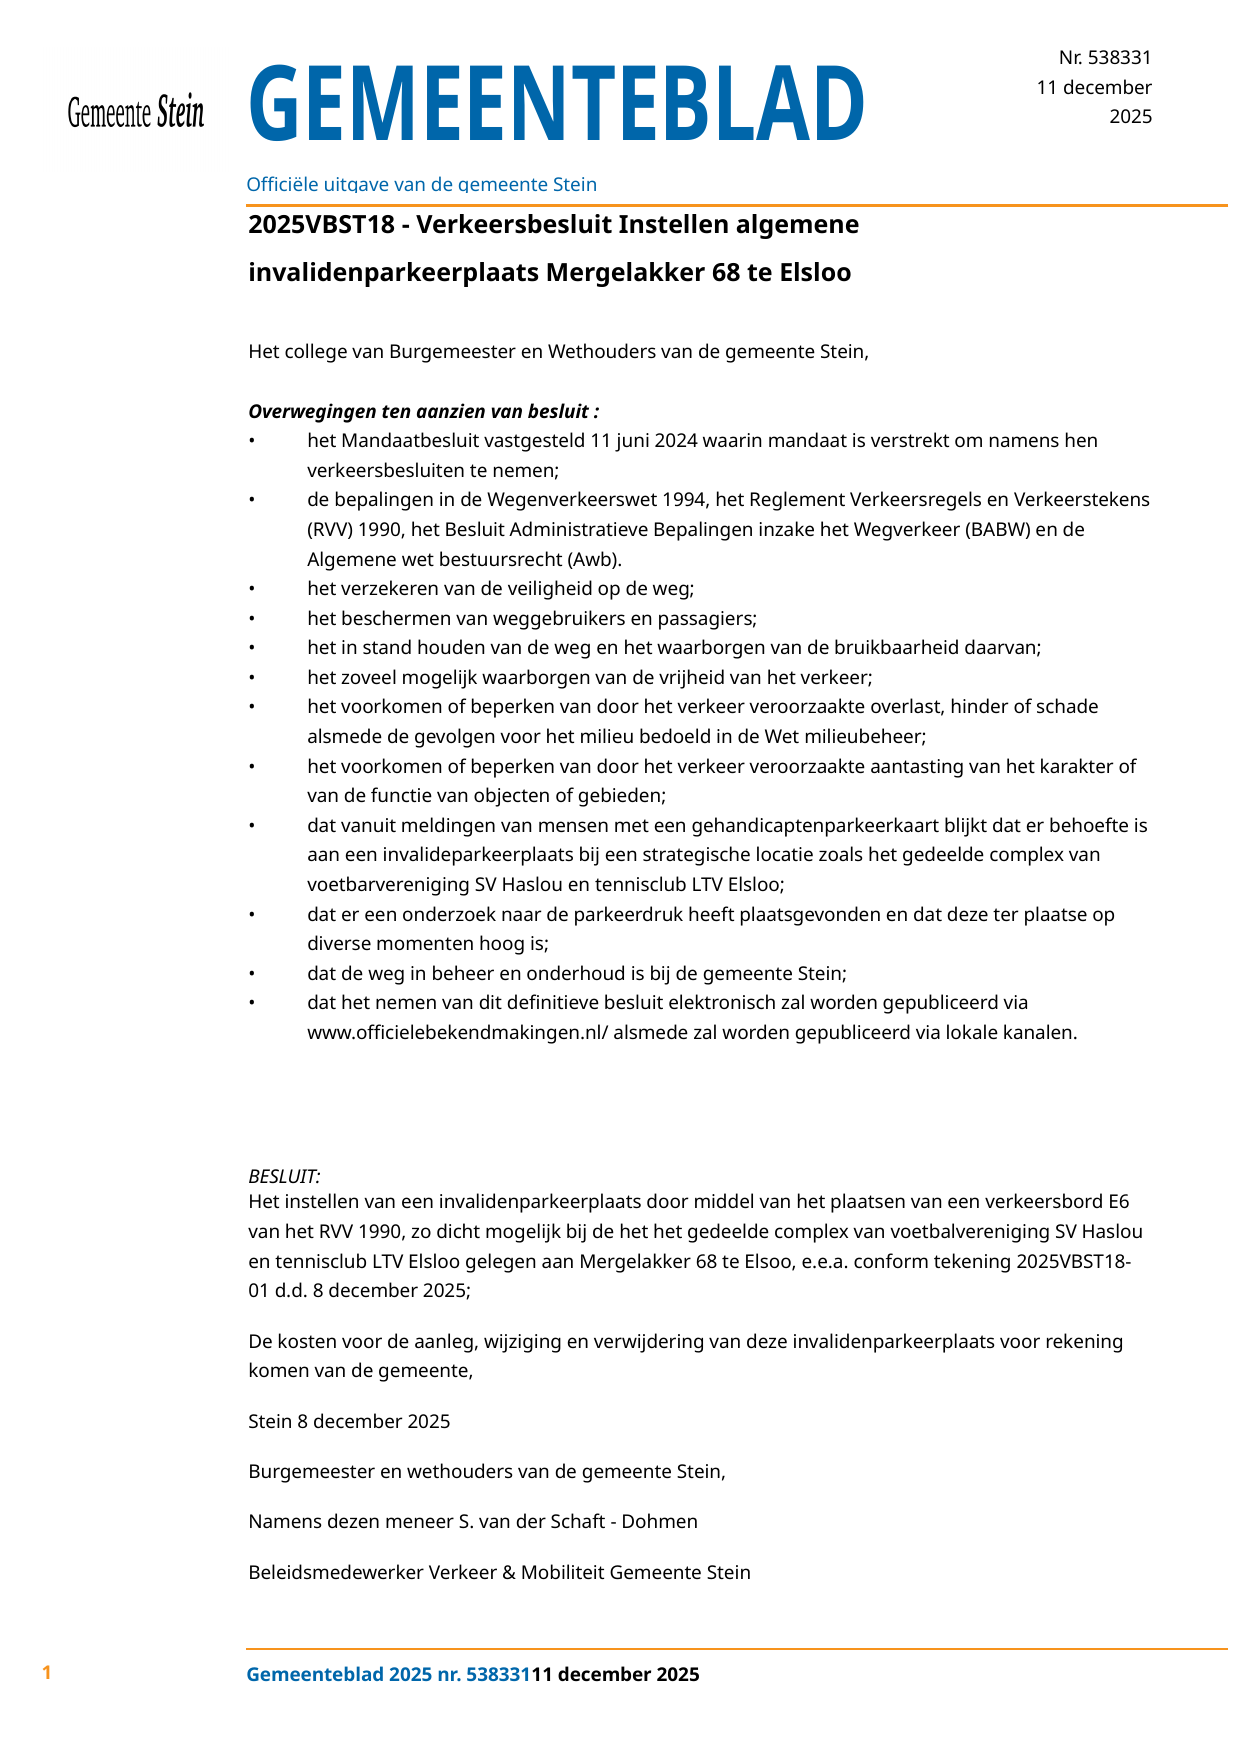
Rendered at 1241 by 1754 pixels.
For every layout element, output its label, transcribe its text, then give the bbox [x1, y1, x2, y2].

picture [41, 47, 231, 172]
text Het instellen van een invalidenparkeerplaats door middel van het plaatsen van een verkeersbord E6 van het RVV 1990, zo dicht mogelijk bij de het het gedeelde complex van voetbalvereniging SV Haslou en tennisclub LTV Elsloo gelegen aan Mergelakker 68 te Elsoo, e.e.a. conform tekening 2025VBST18-01 d.d. 8 december 2025; [248, 1189, 1152, 1303]
list het in stand houden van de weg en het waarborgen van de bruikbaarheid daarvan; [248, 634, 1152, 660]
list het voorkomen of beperken van door het verkeer veroorzaakte aantasting van het karakter of van de functie van objecten of gebieden; [248, 753, 1152, 808]
list het zoveel mogelijk waarborgen van de vrijheid van het verkeer; [248, 664, 1152, 690]
list dat de weg in beheer en onderhoud is bij de gemeente Stein; [248, 960, 1152, 986]
text Het college van Burgemeester en Wethouders van de gemeente Stein, [248, 339, 1152, 364]
text De kosten voor de aanleg, wijziging en verwijdering van deze invalidenparkeerplaats voor rekening komen van de gemeente, [248, 1328, 1152, 1383]
list het verzekeren van de veiligheid op de weg; [248, 575, 1152, 601]
text BESLUIT: [248, 1163, 1152, 1189]
text Overwegingen ten aanzien van besluit : [248, 398, 1152, 423]
text 2025VBST18 - Verkeersbesluit Instellen algemene invalidenparkeerplaats Mergelakker 68 te Elsloo [248, 207, 1152, 288]
list dat vanuit meldingen van mensen met een gehandicaptenparkeerkaart blijkt dat er behoefte is aan een invalideparkeerplaats bij een strategische locatie zoals het gedeelde complex van voetbarvereniging SV Haslou en tennisclub LTV Elsloo; [248, 812, 1152, 897]
list het Mandaatbesluit vastgesteld 11 juni 2024 waarin mandaat is verstrekt om namens hen verkeersbesluiten te nemen; [248, 427, 1152, 483]
text Stein 8 december 2025 [248, 1408, 1152, 1434]
text Burgemeester en wethouders van de gemeente Stein, [248, 1458, 1152, 1484]
text Namens dezen meneer S. van der Schaft - Dohmen [248, 1509, 1152, 1534]
text Beleidsmedewerker Verkeer & Mobiliteit Gemeente Stein [248, 1559, 1152, 1585]
list dat het nemen van dit definitieve besluit elektronisch zal worden gepubliceerd via www.officielebekendmakingen.nl/ alsmede zal worden gepubliceerd via lokale kanalen. [248, 989, 1152, 1045]
list de bepalingen in de Wegenverkeerswet 1994, het Reglement Verkeersregels en Verkeerstekens (RVV) 1990, het Besluit Administratieve Bepalingen inzake het Wegverkeer (BABW) en de Algemene wet bestuursrecht (Awb). [248, 487, 1152, 571]
list dat er een onderzoek naar de parkeerdruk heeft plaatsgevonden en dat deze ter plaatse op diverse momenten hoog is; [248, 901, 1152, 956]
list het voorkomen of beperken van door het verkeer veroorzaakte overlast, hinder of schade alsmede de gevolgen voor het milieu bedoeld in de Wet milieubeheer; [248, 694, 1152, 749]
list het beschermen van weggebruikers en passagiers; [248, 605, 1152, 631]
